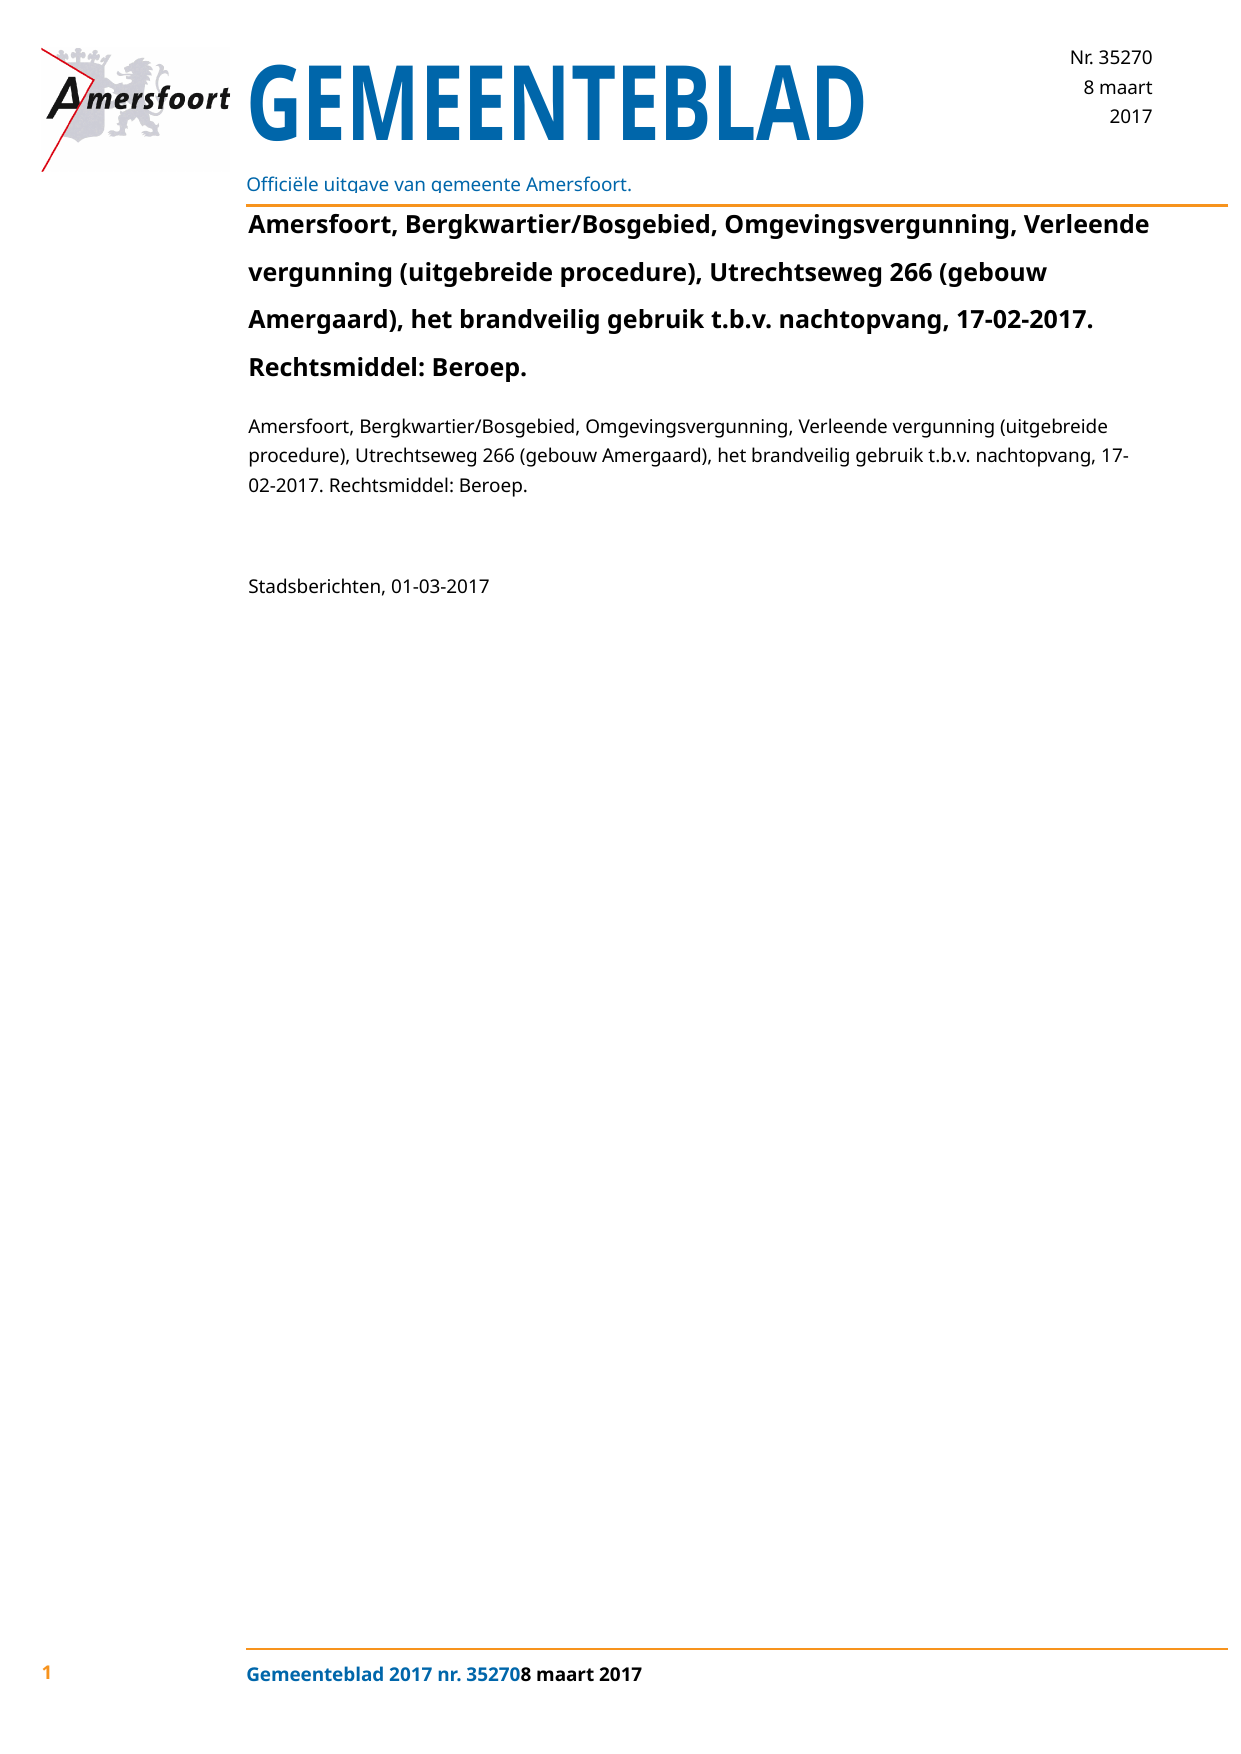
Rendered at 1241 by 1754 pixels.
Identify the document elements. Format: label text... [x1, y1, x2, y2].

text Amersfoort, Bergkwartier/Bosgebied, Omgevingsvergunning, Verleende vergunning (uitgebreide procedure), Utrechtseweg 266 (gebouw Amergaard), het brandveilig gebruik t.b.v. nachtopvang, 17-02-2017. Rechtsmiddel: Beroep. [248, 413, 1152, 498]
picture [41, 47, 231, 172]
text Amersfoort, Bergkwartier/Bosgebied, Omgevingsvergunning, Verleende vergunning (uitgebreide procedure), Utrechtseweg 266 (gebouw Amergaard), het brandveilig gebruik t.b.v. nachtopvang, 17-02-2017. Rechtsmiddel: Beroep. [248, 207, 1152, 384]
text Stadsberichten, 01-03-2017 [248, 573, 1152, 599]
